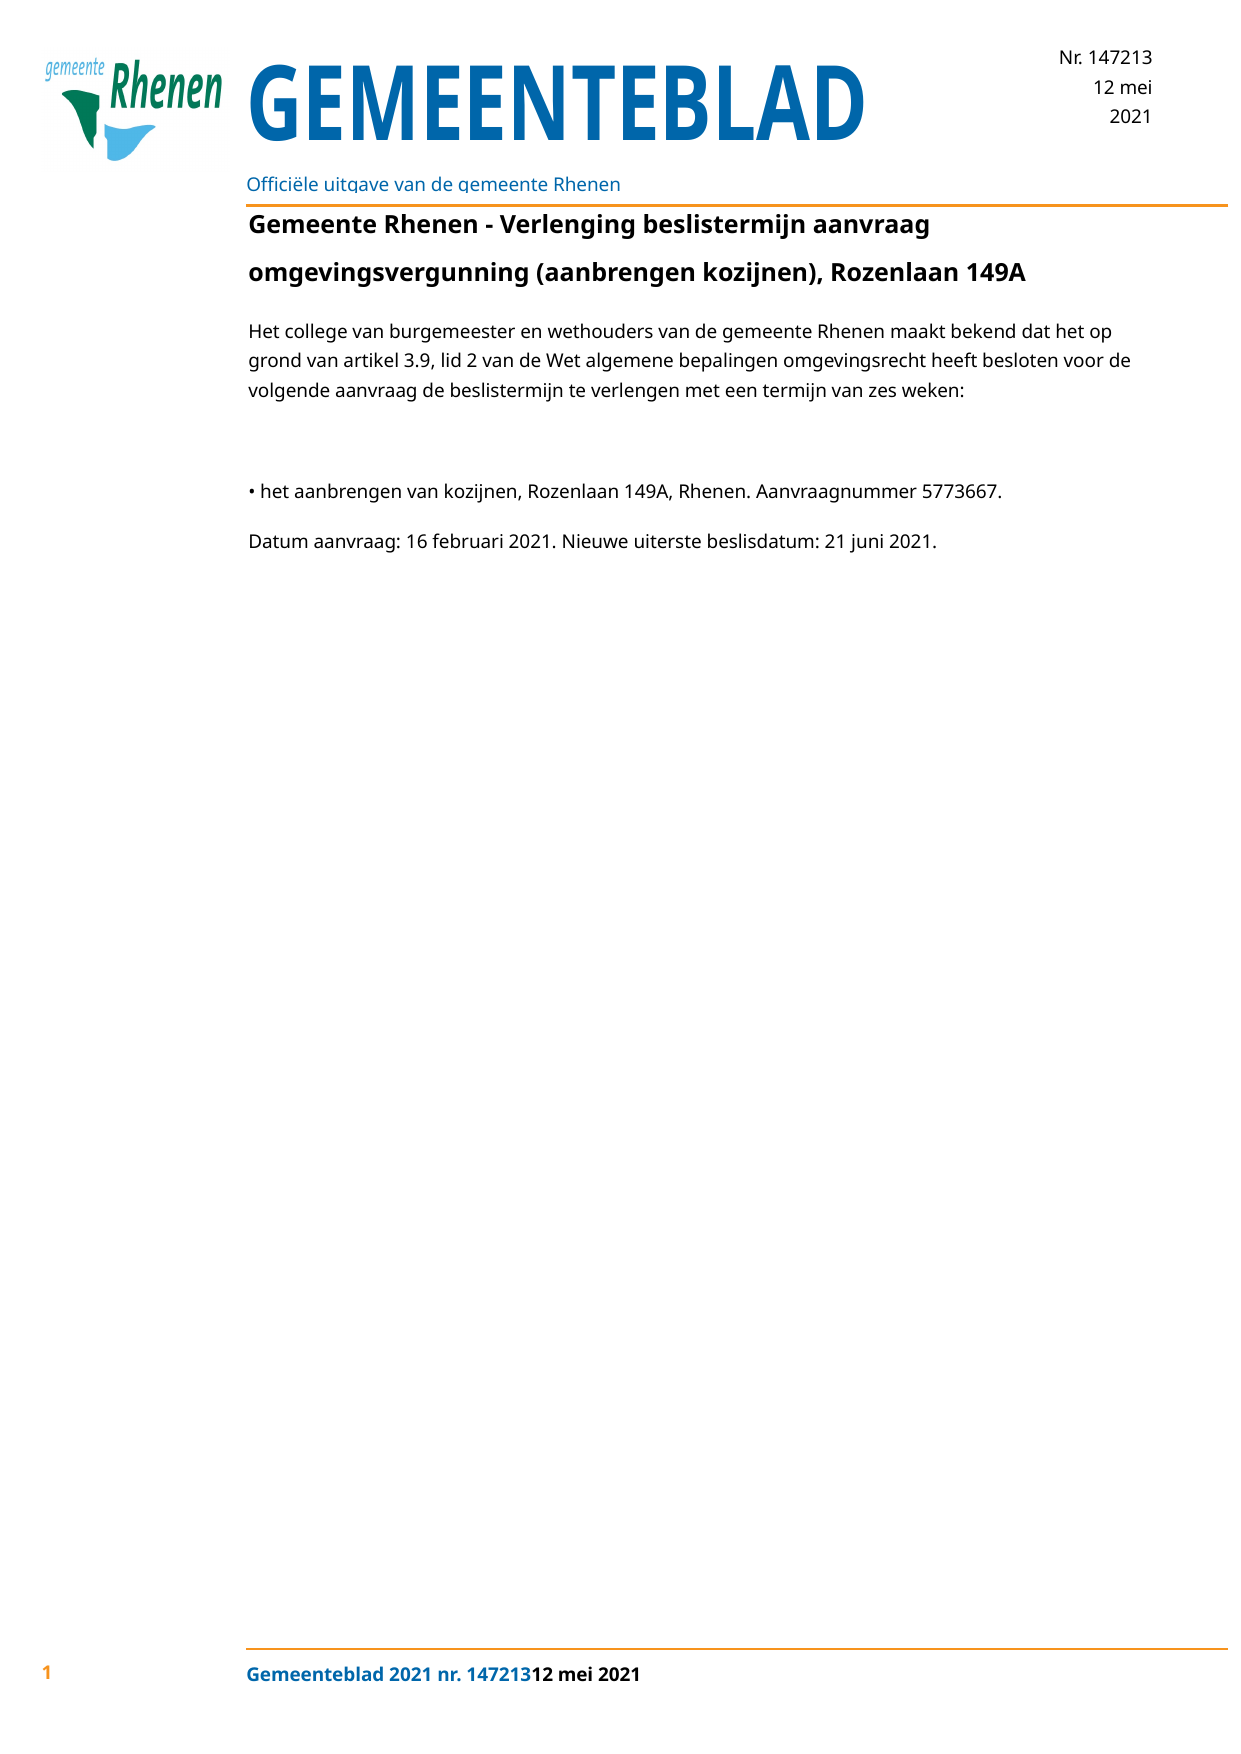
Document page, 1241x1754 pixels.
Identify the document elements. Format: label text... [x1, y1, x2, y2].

text • het aanbrengen van kozijnen, Rozenlaan 149A, Rhenen. Aanvraagnummer 5773667. [248, 478, 1152, 504]
text Datum aanvraag: 16 februari 2021. Nieuwe uiterste beslisdatum: 21 juni 2021. [248, 528, 1152, 554]
text Het college van burgemeester en wethouders van de gemeente Rhenen maakt bekend dat het op grond van artikel 3.9, lid 2 van de Wet algemene bepalingen omgevingsrecht heeft besloten voor de volgende aanvraag de beslistermijn te verlengen met een termijn van zes weken: [248, 318, 1152, 403]
text Gemeente Rhenen - Verlenging beslistermijn aanvraag omgevingsvergunning (aanbrengen kozijnen), Rozenlaan 149A [248, 207, 1152, 288]
picture [41, 47, 231, 172]
